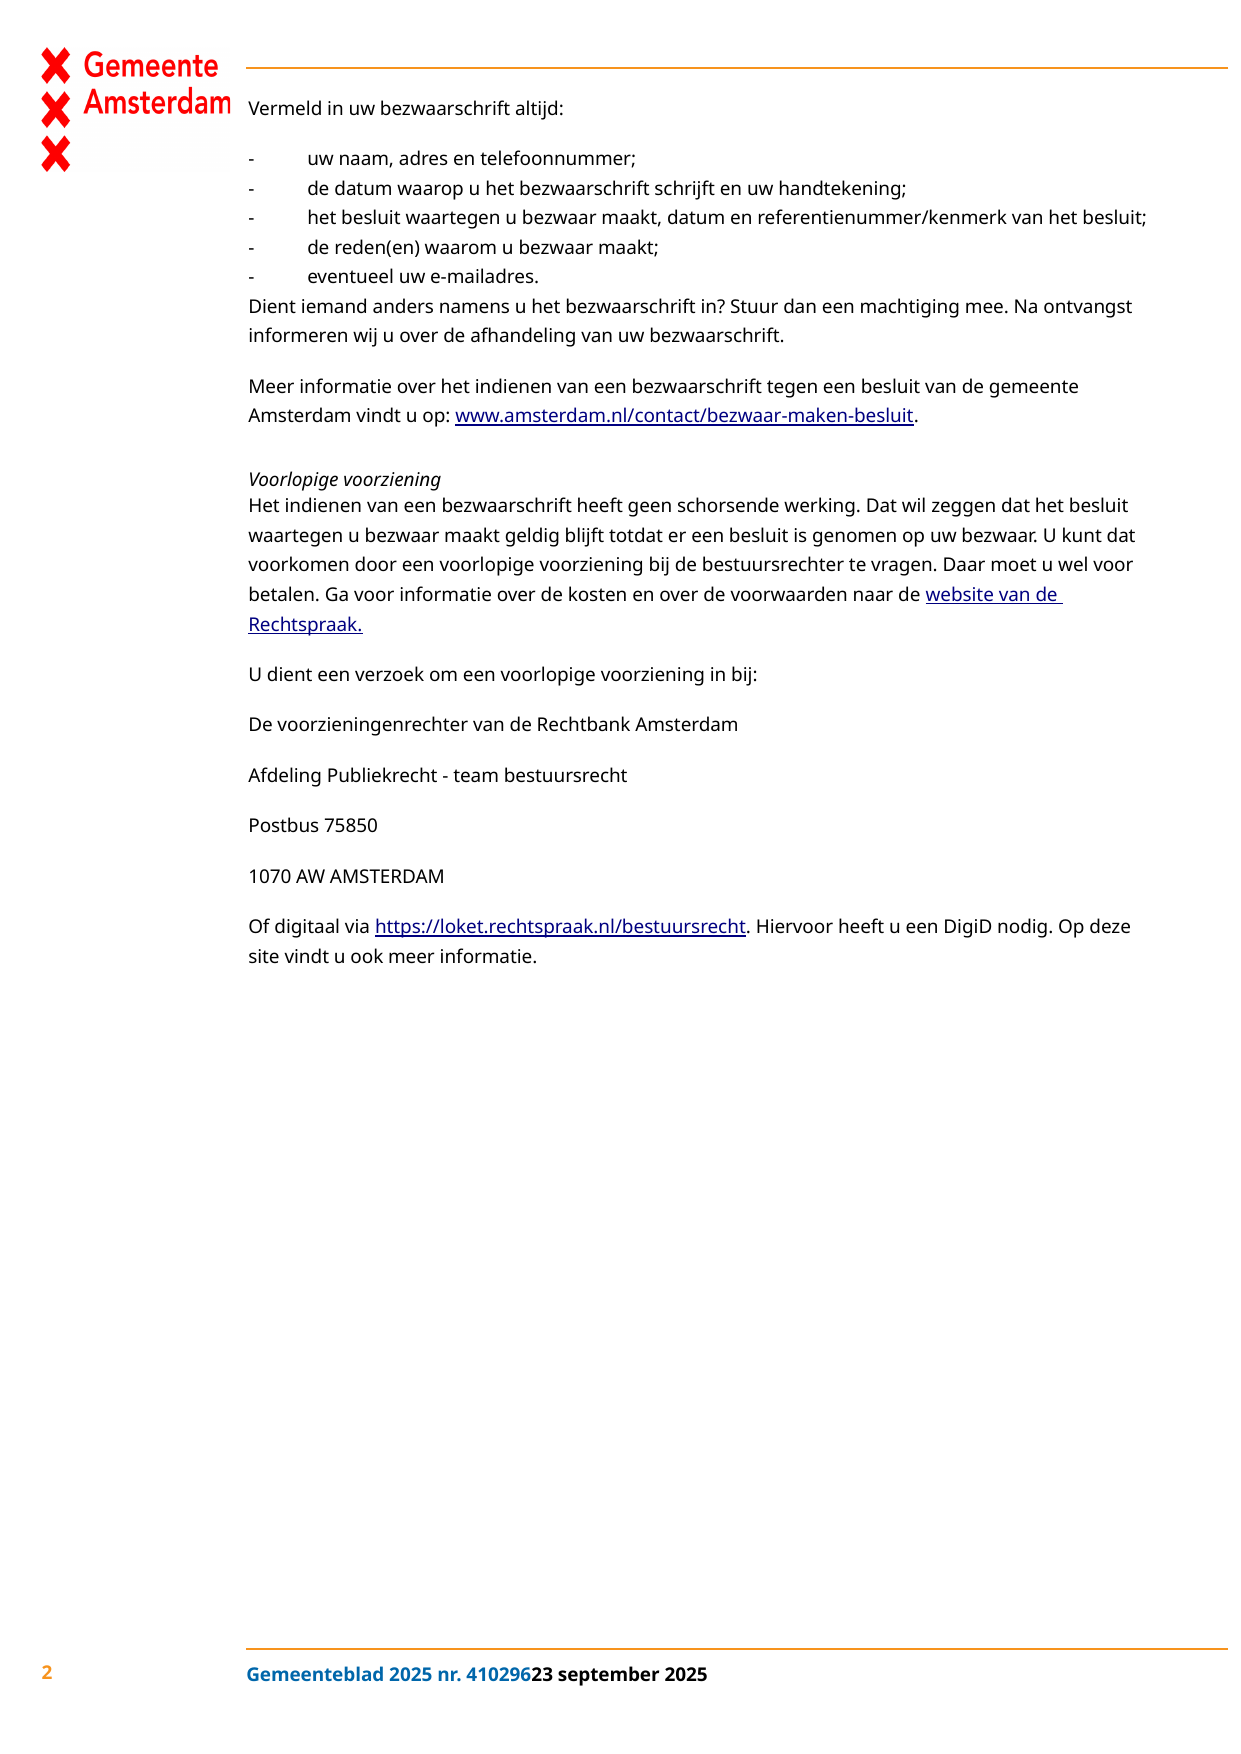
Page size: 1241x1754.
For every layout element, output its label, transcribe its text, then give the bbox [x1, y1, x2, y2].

text Postbus 75850 [248, 812, 1152, 838]
list het besluit waartegen u bezwaar maakt, datum en referentienummer/kenmerk van het besluit; [248, 204, 1152, 230]
text Dient iemand anders namens u het bezwaarschrift in? Stuur dan een machtiging mee. Na ontvangst informeren wij u over de afhandeling van uw bezwaarschrift. [248, 293, 1152, 348]
list eventueel uw e-mailadres. [248, 263, 1152, 289]
text Afdeling Publiekrecht - team bestuursrecht [248, 762, 1152, 788]
list uw naam, adres en telefoonnummer; [248, 145, 1152, 171]
text 1070 AW AMSTERDAM [248, 863, 1152, 888]
picture [41, 47, 231, 172]
text Of digitaal via https://loket.rechtspraak.nl/bestuursrecht. Hiervoor heeft u een DigiD nodig. Op deze site vindt u ook meer informatie. [248, 913, 1152, 968]
text Het indienen van een bezwaarschrift heeft geen schorsende werking. Dat wil zeggen dat het besluit waartegen u bezwaar maakt geldig blijft totdat er een besluit is genomen op uw bezwaar. U kunt dat voorkomen door een voorlopige voorziening bij de bestuursrechter te vragen. Daar moet u wel voor betalen. Ga voor informatie over de kosten en over de voorwaarden naar de website van de Rechtspraak. [248, 492, 1152, 636]
text Meer informatie over het indienen van een bezwaarschrift tegen een besluit van de gemeente Amsterdam vindt u op: www.amsterdam.nl/contact/bezwaar-maken-besluit. [248, 373, 1152, 428]
text De voorzieningenrechter van de Rechtbank Amsterdam [248, 712, 1152, 737]
text Voorlopige voorziening [248, 467, 1152, 492]
list de reden(en) waarom u bezwaar maakt; [248, 234, 1152, 260]
text U dient een verzoek om een voorlopige voorziening in bij: [248, 661, 1152, 687]
list de datum waarop u het bezwaarschrift schrijft en uw handtekening; [248, 175, 1152, 201]
text Vermeld in uw bezwaarschrift altijd: [248, 95, 1152, 121]
